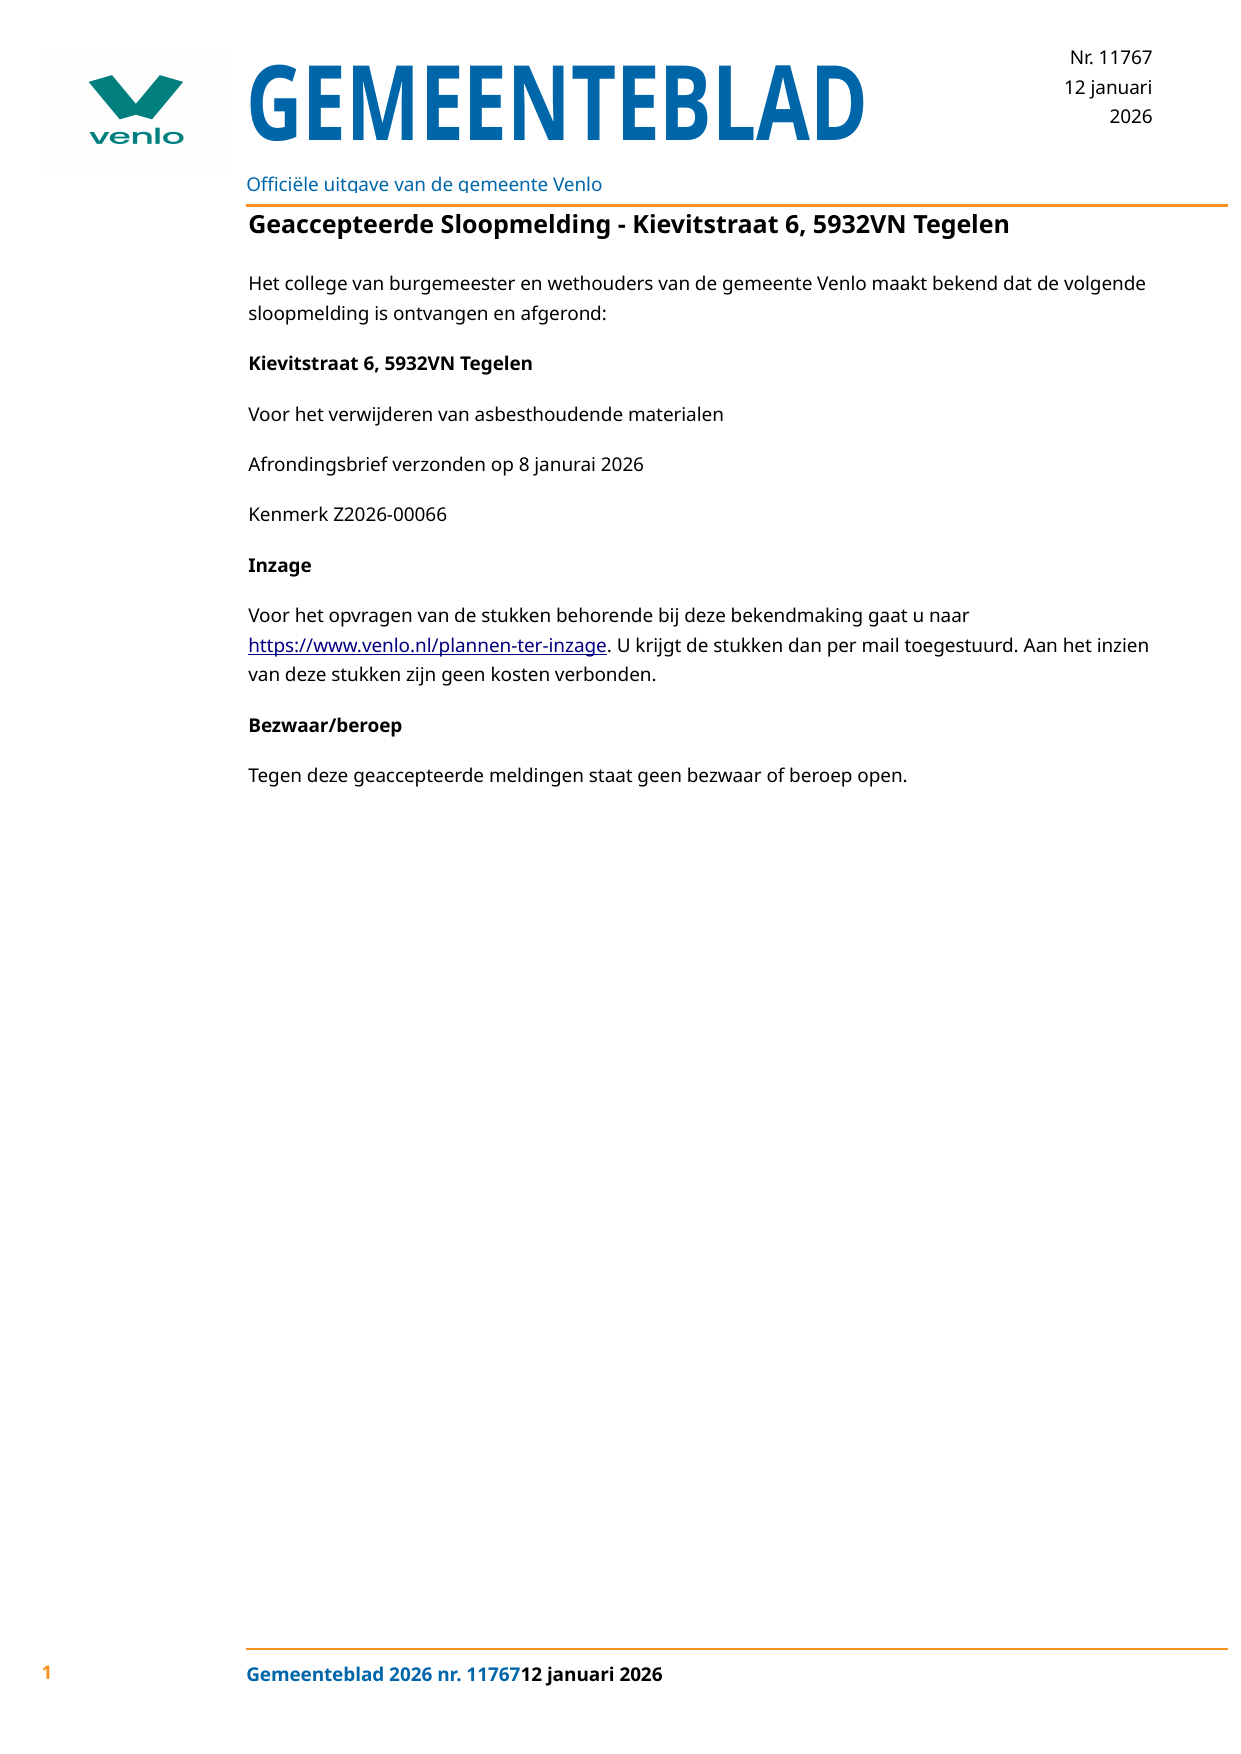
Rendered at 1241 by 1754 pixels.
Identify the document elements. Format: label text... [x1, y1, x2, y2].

text Kenmerk Z2026-00066 [248, 502, 1152, 527]
text Geaccepteerde Sloopmelding - Kievitstraat 6, 5932VN Tegelen [248, 207, 1152, 241]
text Voor het opvragen van de stukken behorende bij deze bekendmaking gaat u naar https://www.venlo.nl/plannen-ter-inzage. U krijgt de stukken dan per mail toegestuurd. Aan het inzien van deze stukken zijn geen kosten verbonden. [248, 602, 1152, 687]
text Afrondingsbrief verzonden op 8 janurai 2026 [248, 451, 1152, 477]
text Bezwaar/beroep [248, 712, 1152, 738]
text Voor het verwijderen van asbesthoudende materialen [248, 401, 1152, 426]
text Kievitstraat 6, 5932VN Tegelen [248, 350, 1152, 376]
picture [41, 47, 231, 172]
text Inzage [248, 552, 1152, 578]
text Het college van burgemeester en wethouders van de gemeente Venlo maakt bekend dat de volgende sloopmelding is ontvangen en afgerond: [248, 270, 1152, 326]
text Tegen deze geaccepteerde meldingen staat geen bezwaar of beroep open. [248, 762, 1152, 788]
